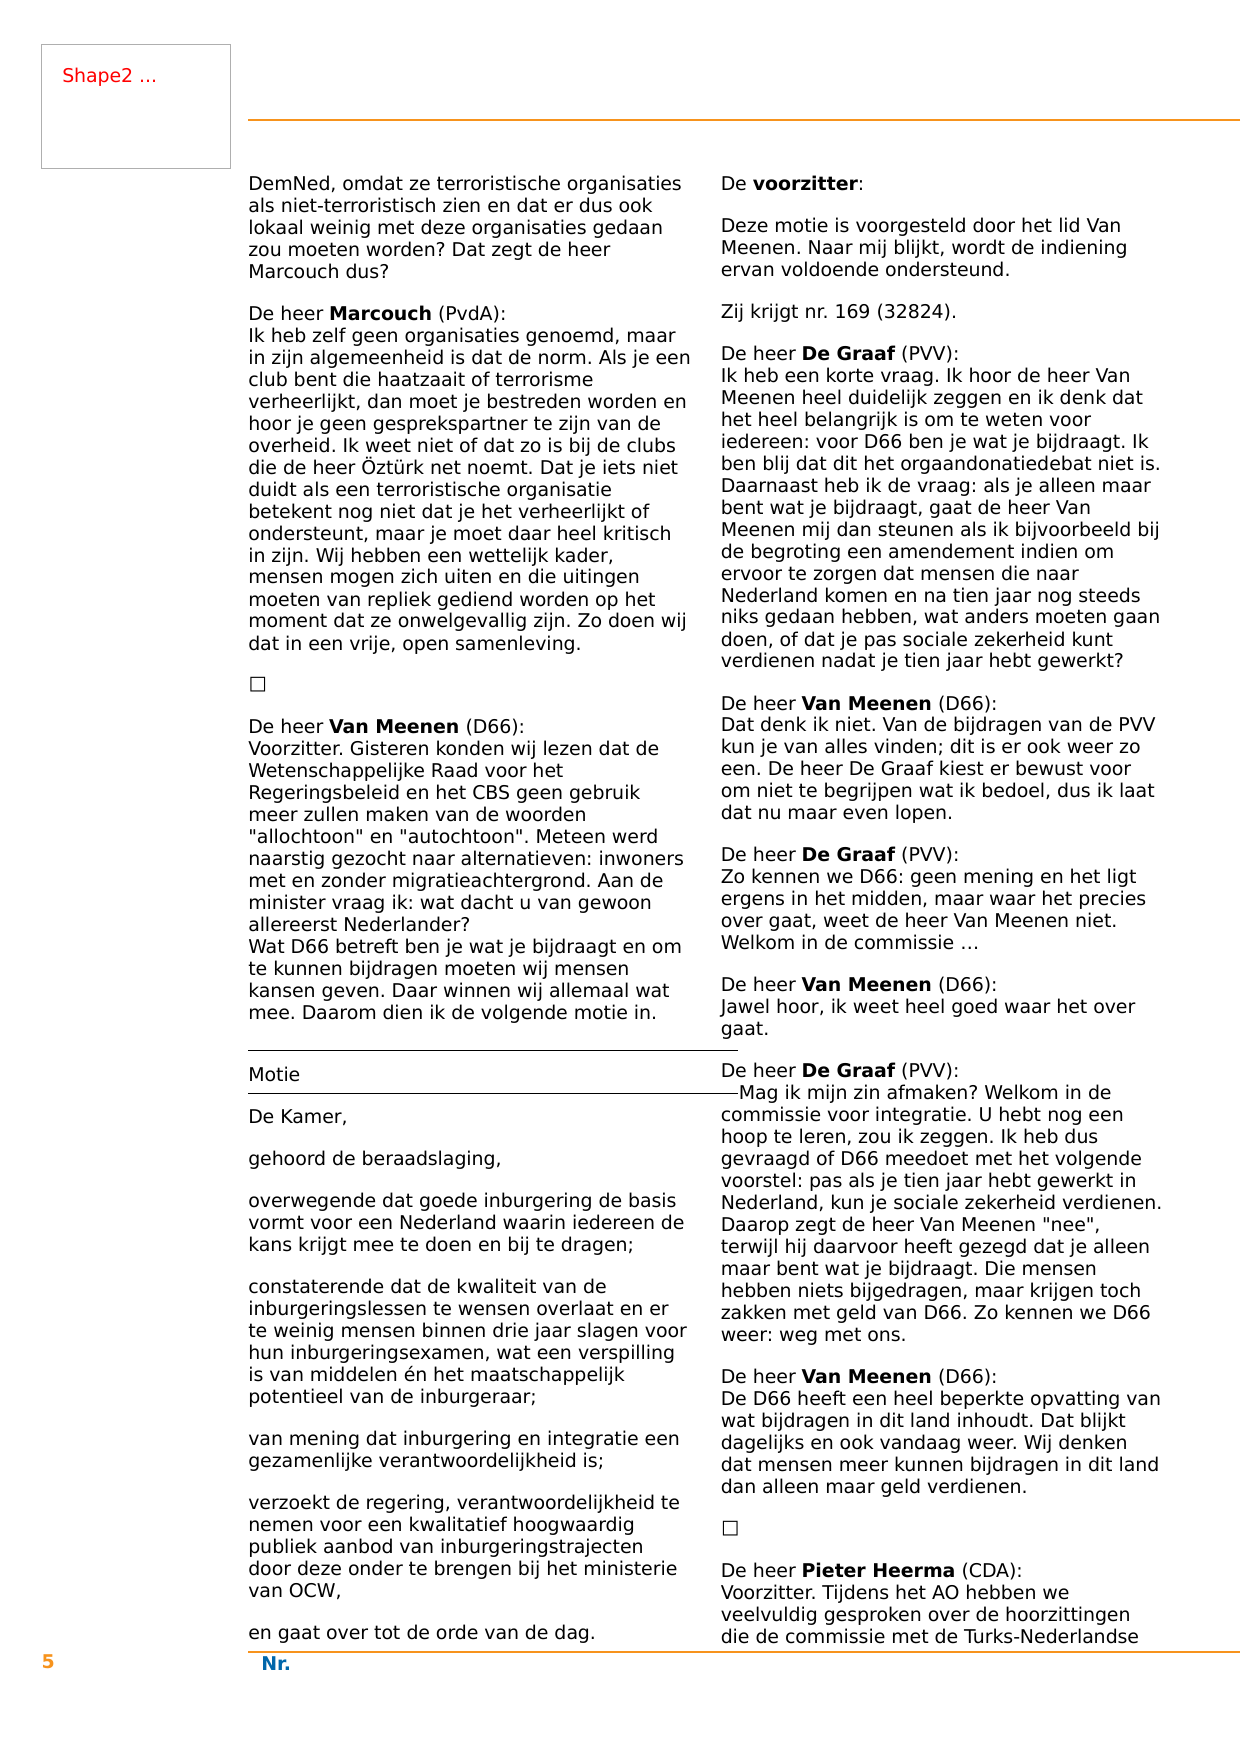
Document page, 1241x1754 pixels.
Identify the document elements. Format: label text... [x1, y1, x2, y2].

text Zo kennen we D66: geen mening en het ligt ergens in het midden, maar waar het precies over gaat, weet de heer Van Meenen niet. Welkom in de commissie … [721, 866, 1163, 954]
text Ik heb een korte vraag. Ik hoor de heer Van Meenen heel duidelijk zeggen en ik denk dat het heel belangrijk is om te weten voor iedereen: voor D66 ben je wat je bijdraagt. Ik ben blij dat dit het orgaandonatiedebat niet is. Daarnaast heb ik de vraag: als je alleen maar bent wat je bijdraagt, gaat de heer Van Meenen mij dan steunen als ik bijvoorbeeld bij de begroting een amendement indien om ervoor te zorgen dat mensen die naar Nederland komen en na tien jaar nog steeds niks gedaan hebben, wat anders moeten gaan doen, of dat je pas sociale zekerheid kunt verdienen nadat je tien jaar hebt gewerkt? [721, 365, 1163, 672]
text De voorzitter: [721, 173, 1163, 195]
text De heer Van Meenen (D66): [721, 974, 1163, 996]
text gehoord de beraadslaging, [248, 1148, 691, 1170]
text De heer Pieter Heerma (CDA): [721, 1560, 1163, 1582]
text en gaat over tot de orde van de dag. [248, 1622, 691, 1643]
text Dat denk ik niet. Van de bijdragen van de PVV kun je van alles vinden; dit is er ook weer zo een. De heer De Graaf kiest er bewust voor om niet te begrijpen wat ik bedoel, dus ik laat dat nu maar even lopen. [721, 714, 1163, 824]
text De heer Marcouch (PvdA): [248, 303, 691, 325]
text verzoekt de regering, verantwoordelijkheid te nemen voor een kwalitatief hoogwaardig publiek aanbod van inburgeringstrajecten door deze onder te brengen bij het ministerie van OCW, [248, 1492, 691, 1602]
text De heer De Graaf (PVV): [721, 1060, 1163, 1082]
text van mening dat inburgering en integratie een gezamenlijke verantwoordelijkheid is; [248, 1428, 691, 1472]
text Wat D66 betreft ben je wat je bijdraagt en om te kunnen bijdragen moeten wij mensen kansen geven. Daar winnen wij allemaal wat mee. Daarom dien ik de volgende motie in. [248, 936, 691, 1024]
text De heer De Graaf (PVV): [721, 844, 1163, 866]
text De D66 heeft een heel beperkte opvatting van wat bijdragen in dit land inhoudt. Dat blijkt dagelijks en ook vandaag weer. Wij denken dat mensen meer kunnen bijdragen in dit land dan alleen maar geld verdienen. [721, 1388, 1163, 1498]
text Mag ik mijn zin afmaken? Welkom in de commissie voor integratie. U hebt nog een hoop te leren, zou ik zeggen. Ik heb dus gevraagd of D66 meedoet met het volgende voorstel: pas als je tien jaar hebt gewerkt in Nederland, kun je sociale zekerheid verdienen. Daarop zegt de heer Van Meenen "nee", terwijl hij daarvoor heeft gezegd dat je alleen maar bent wat je bijdraagt. Die mensen hebben niets bijgedragen, maar krijgen toch zakken met geld van D66. Zo kennen we D66 weer: weg met ons. [721, 1082, 1163, 1346]
text constaterende dat de kwaliteit van de inburgeringslessen te wensen overlaat en er te weinig mensen binnen drie jaar slagen voor hun inburgeringsexamen, wat een verspilling is van middelen én het maatschappelijk potentieel van de inburgeraar; [248, 1276, 691, 1408]
text ⬜ [721, 1518, 1163, 1540]
text Jawel hoor, ik weet heel goed waar het over gaat. [721, 996, 1163, 1040]
text Ik heb zelf geen organisaties genoemd, maar in zijn algemeenheid is dat de norm. Als je een club bent die haatzaait of terrorisme verheerlijkt, dan moet je bestreden worden en hoor je geen gesprekspartner te zijn van de overheid. Ik weet niet of dat zo is bij de clubs die de heer Öztürk net noemt. Dat je iets niet duidt als een terroristische organisatie betekent nog niet dat je het verheerlijkt of ondersteunt, maar je moet daar heel kritisch in zijn. Wij hebben een wettelijk kader, mensen mogen zich uiten en die uitingen moeten van repliek gediend worden op het moment dat ze onwelgevallig zijn. Zo doen wij dat in een vrije, open samenleving. [248, 325, 691, 654]
text Voorzitter. Tijdens het AO hebben we veelvuldig gesproken over de hoorzittingen die de commissie met de Turks-Nederlandse [721, 1582, 1163, 1648]
text De heer Van Meenen (D66): [721, 692, 1163, 714]
text Motie [248, 1064, 691, 1086]
text De heer De Graaf (PVV): [721, 343, 1163, 365]
text De heer Van Meenen (D66): [721, 1366, 1163, 1388]
text Deze motie is voorgesteld door het lid Van Meenen. Naar mij blijkt, wordt de indiening ervan voldoende ondersteund. [721, 215, 1163, 281]
text Zij krijgt nr. 169 (32824). [721, 301, 1163, 323]
text DemNed, omdat ze terroristische organisaties als niet-terroristisch zien en dat er dus ook lokaal weinig met deze organisaties gedaan zou moeten worden? Dat zegt de heer Marcouch dus? [248, 173, 691, 283]
text De heer Van Meenen (D66): [248, 716, 691, 738]
text Voorzitter. Gisteren konden wij lezen dat de Wetenschappelijke Raad voor het Regeringsbeleid en het CBS geen gebruik meer zullen maken van de woorden "allochtoon" en "autochtoon". Meteen werd naarstig gezocht naar alternatieven: inwoners met en zonder migratieachtergrond. Aan de minister vraag ik: wat dacht u van gewoon allereerst Nederlander? [248, 738, 691, 936]
text overwegende dat goede inburgering de basis vormt voor een Nederland waarin iedereen de kans krijgt mee te doen en bij te dragen; [248, 1190, 691, 1256]
text De Kamer, [248, 1106, 691, 1128]
text ⬜ [248, 674, 691, 696]
